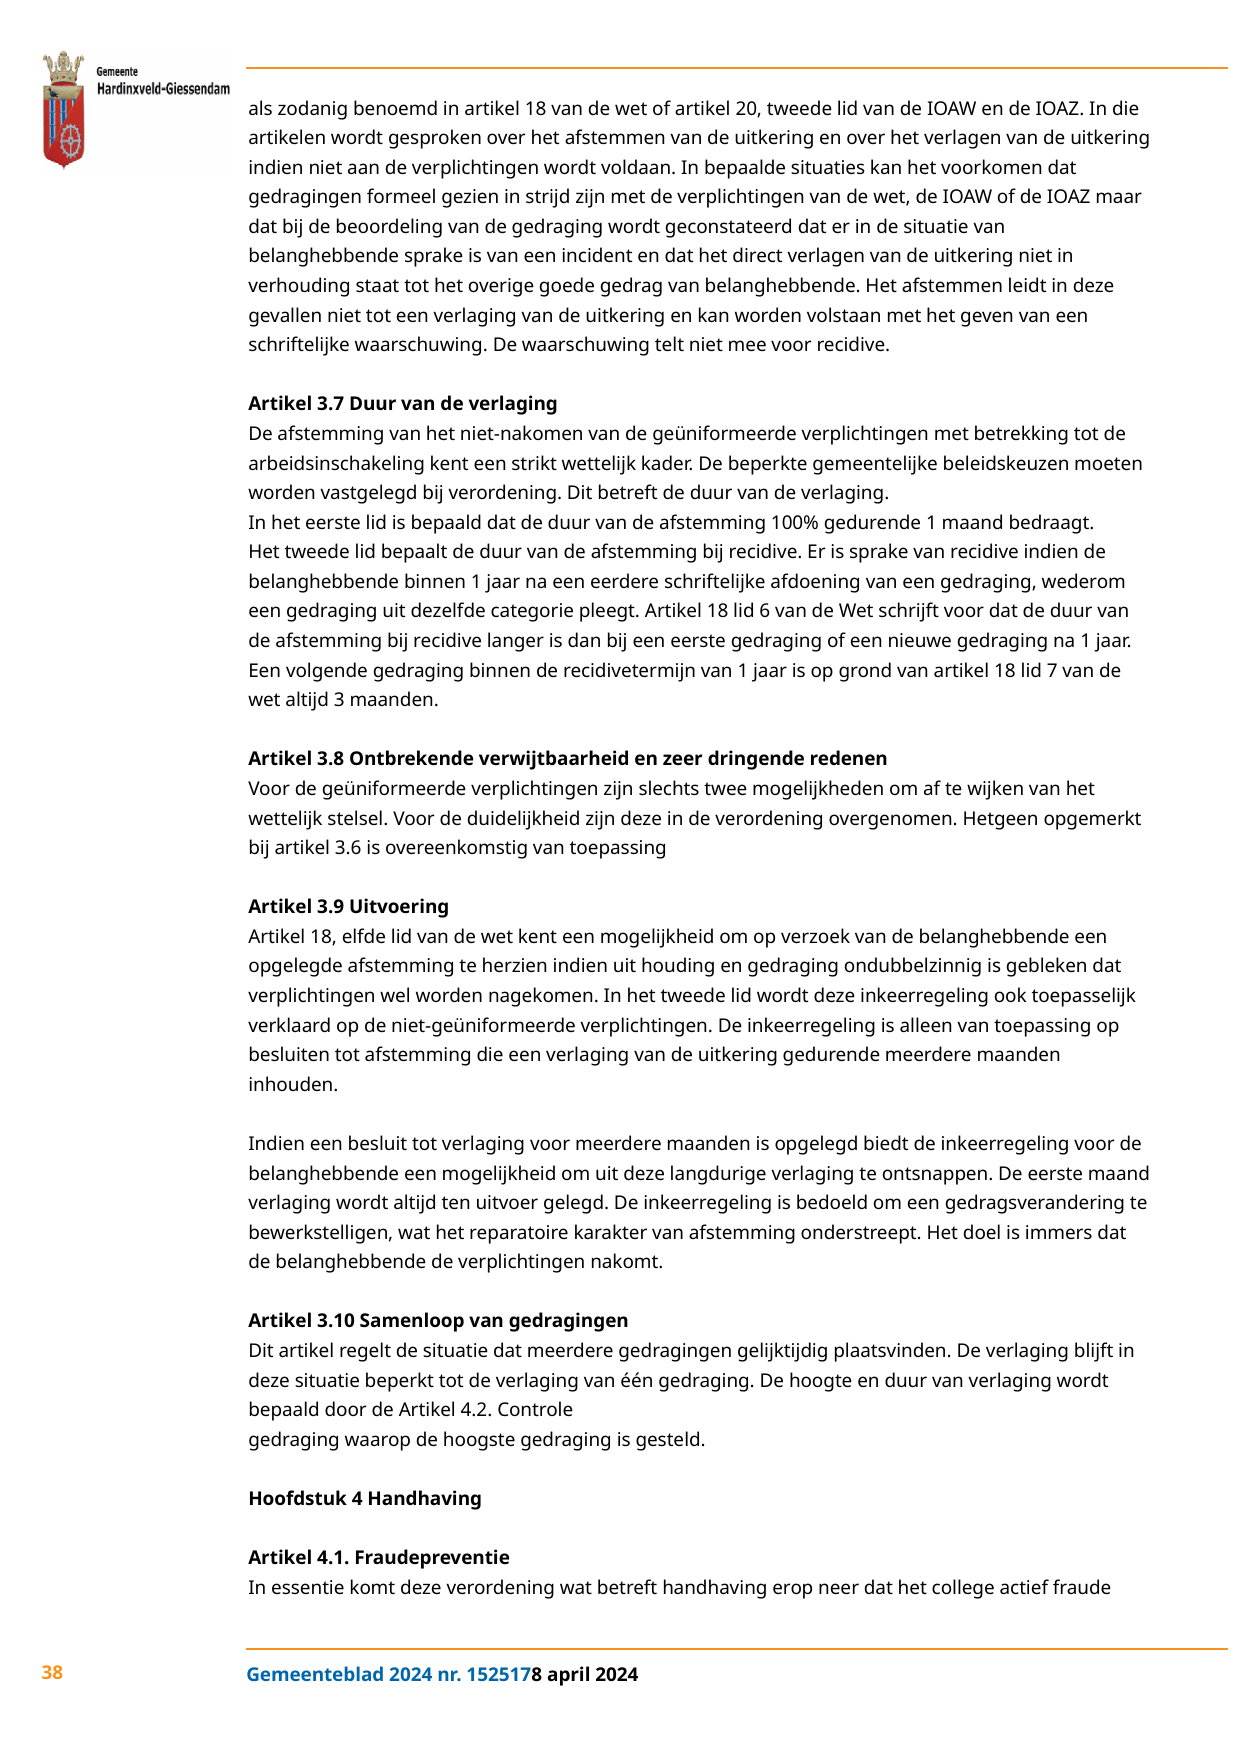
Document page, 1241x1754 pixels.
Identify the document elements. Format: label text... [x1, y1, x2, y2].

text Voor de geüniformeerde verplichtingen zijn slechts twee mogelijkheden om af te wijken van het wettelijk stelsel. Voor de duidelijkheid zijn deze in de verordening overgenomen. Hetgeen opgemerkt bij artikel 3.6 is overeenkomstig van toepassing [248, 775, 1152, 860]
text Een volgende gedraging binnen de recidivetermijn van 1 jaar is op grond van artikel 18 lid 7 van de wet altijd 3 maanden. [248, 657, 1152, 712]
text Artikel 3.7 Duur van de verlaging [248, 391, 1152, 416]
text Artikel 3.9 Uitvoering [248, 893, 1152, 919]
text Artikel 18, elfde lid van de wet kent een mogelijkheid om op verzoek van de belanghebbende een opgelegde afstemming te herzien indien uit houding en gedraging ondubbelzinnig is gebleken dat verplichtingen wel worden nagekomen. In het tweede lid wordt deze inkeerregeling ook toepasselijk verklaard op de niet-geüniformeerde verplichtingen. De inkeerregeling is alleen van toepassing op besluiten tot afstemming die een verlaging van de uitkering gedurende meerdere maanden inhouden. [248, 923, 1152, 1097]
picture [41, 47, 231, 172]
text als zodanig benoemd in artikel 18 van de wet of artikel 20, tweede lid van de IOAW en de IOAZ. In die artikelen wordt gesproken over het afstemmen van de uitkering en over het verlagen van de uitkering indien niet aan de verplichtingen wordt voldaan. In bepaalde situaties kan het voorkomen dat gedragingen formeel gezien in strijd zijn met de verplichtingen van de wet, de IOAW of de IOAZ maar dat bij de beoordeling van de gedraging wordt geconstateerd dat er in de situatie van belanghebbende sprake is van een incident en dat het direct verlagen van de uitkering niet in verhouding staat tot het overige goede gedrag van belanghebbende. Het afstemmen leidt in deze gevallen niet tot een verlaging van de uitkering en kan worden volstaan met het geven van een schriftelijke waarschuwing. De waarschuwing telt niet mee voor recidive. [248, 95, 1152, 357]
text Artikel 4.1. Fraudepreventie [248, 1544, 1152, 1570]
text Artikel 3.8 Ontbrekende verwijtbaarheid en zeer dringende redenen [248, 746, 1152, 771]
text Dit artikel regelt de situatie dat meerdere gedragingen gelijktijdig plaatsvinden. De verlaging blijft in deze situatie beperkt tot de verlaging van één gedraging. De hoogte en duur van verlaging wordt bepaald door de Artikel 4.2. Controle [248, 1337, 1152, 1422]
text gedraging waarop de hoogste gedraging is gesteld. [248, 1426, 1152, 1452]
text Het tweede lid bepaalt de duur van de afstemming bij recidive. Er is sprake van recidive indien de belanghebbende binnen 1 jaar na een eerdere schriftelijke afdoening van een gedraging, wederom een gedraging uit dezelfde categorie pleegt. Artikel 18 lid 6 van de Wet schrijft voor dat de duur van de afstemming bij recidive langer is dan bij een eerste gedraging of een nieuwe gedraging na 1 jaar. [248, 538, 1152, 653]
text In het eerste lid is bepaald dat de duur van de afstemming 100% gedurende 1 maand bedraagt. [248, 509, 1152, 535]
text Hoofdstuk 4 Handhaving [248, 1485, 1152, 1511]
text Artikel 3.10 Samenloop van gedragingen [248, 1308, 1152, 1333]
text In essentie komt deze verordening wat betreft handhaving erop neer dat het college actief fraude [248, 1574, 1152, 1600]
text Indien een besluit tot verlaging voor meerdere maanden is opgelegd biedt de inkeerregeling voor de belanghebbende een mogelijkheid om uit deze langdurige verlaging te ontsnappen. De eerste maand verlaging wordt altijd ten uitvoer gelegd. De inkeerregeling is bedoeld om een gedragsverandering te bewerkstelligen, wat het reparatoire karakter van afstemming onderstreept. Het doel is immers dat de belanghebbende de verplichtingen nakomt. [248, 1130, 1152, 1274]
text De afstemming van het niet-nakomen van de geüniformeerde verplichtingen met betrekking tot de arbeidsinschakeling kent een strikt wettelijk kader. De beperkte gemeentelijke beleidskeuzen moeten worden vastgelegd bij verordening. Dit betreft de duur van de verlaging. [248, 420, 1152, 505]
